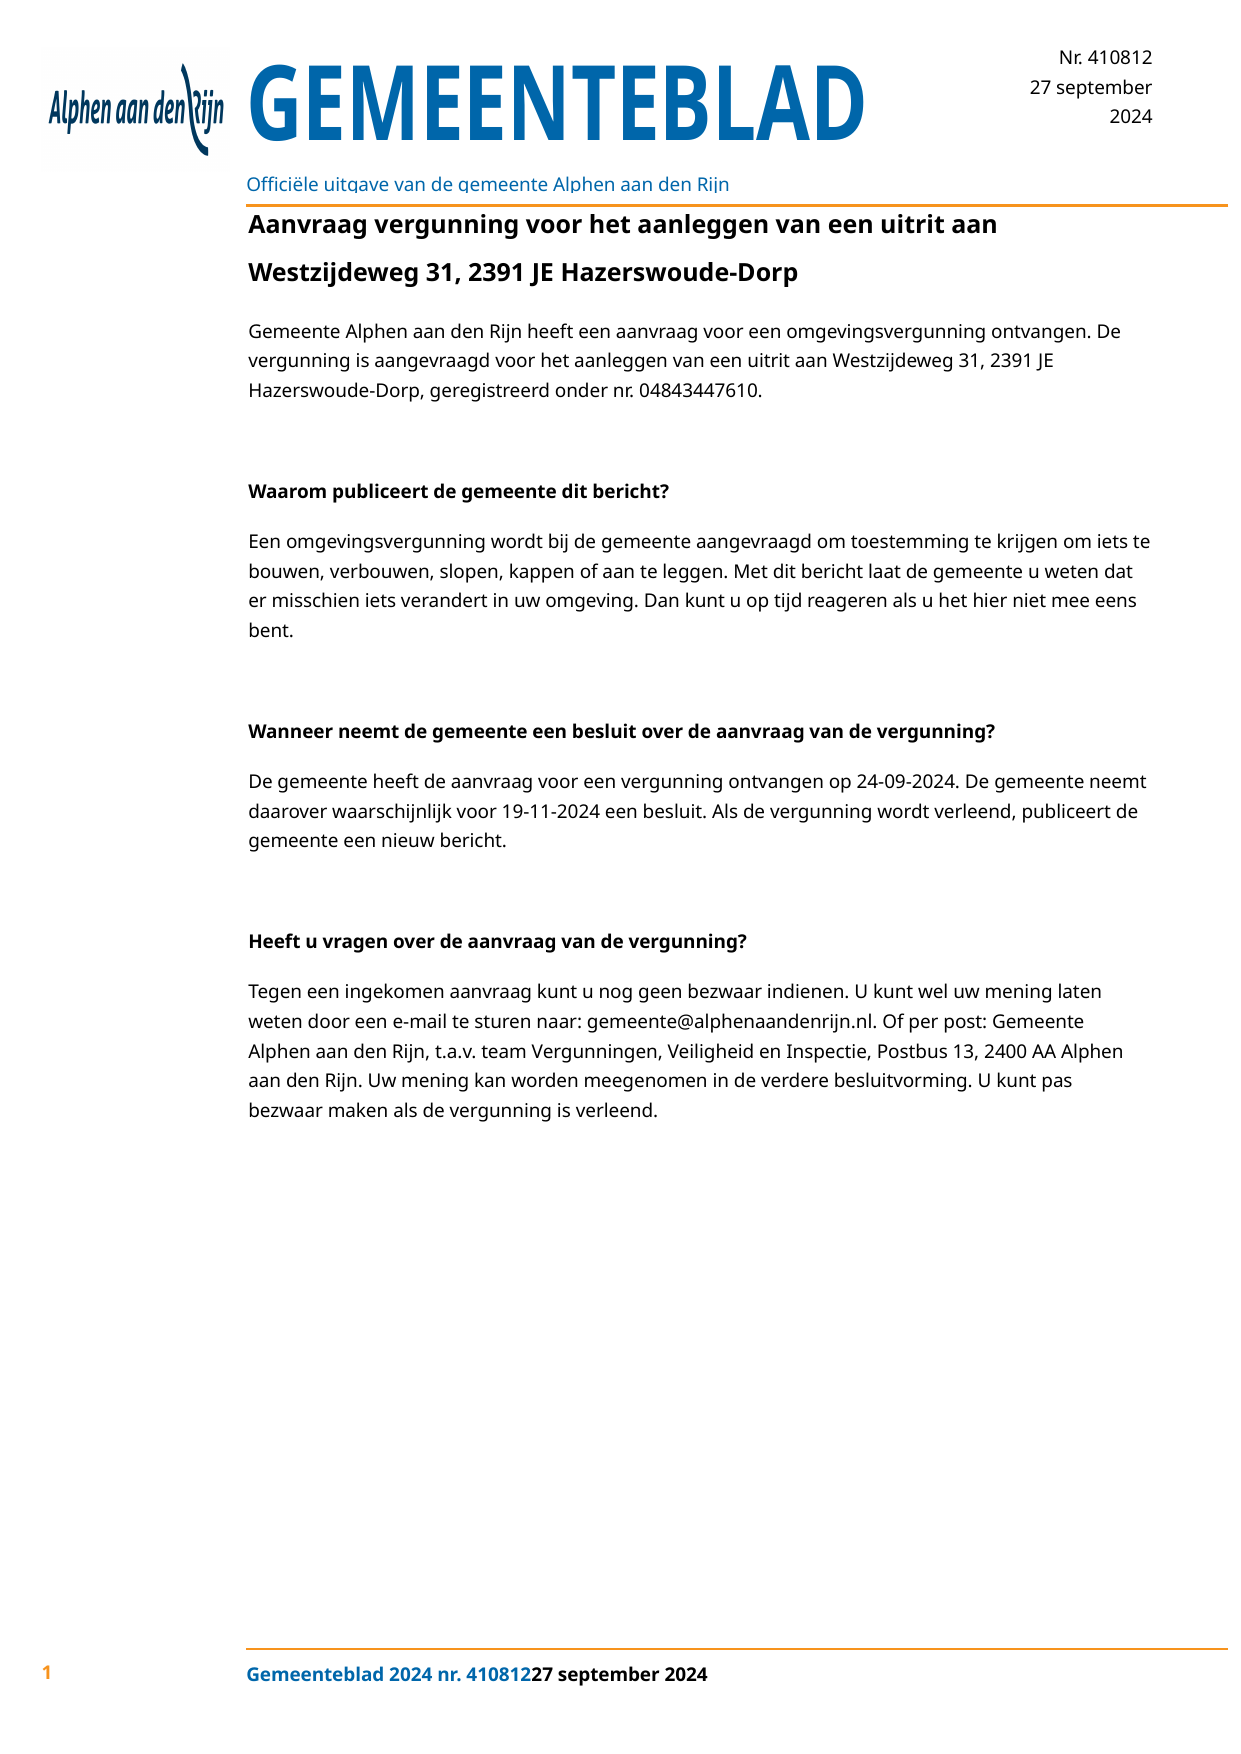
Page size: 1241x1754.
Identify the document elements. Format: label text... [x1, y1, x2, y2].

text Heeft u vragen over de aanvraag van de vergunning? [248, 928, 1152, 954]
picture [41, 47, 231, 172]
text Wanneer neemt de gemeente een besluit over de aanvraag van de vergunning? [248, 718, 1152, 744]
text Aanvraag vergunning voor het aanleggen van een uitrit aan Westzijdeweg 31, 2391 JE Hazerswoude-Dorp [248, 207, 1152, 288]
text Waarom publiceert de gemeente dit bericht? [248, 478, 1152, 504]
text Een omgevingsvergunning wordt bij de gemeente aangevraagd om toestemming te krijgen om iets te bouwen, verbouwen, slopen, kappen of aan te leggen. Met dit bericht laat de gemeente u weten dat er misschien iets verandert in uw omgeving. Dan kunt u op tijd reageren als u het hier niet mee eens bent. [248, 528, 1152, 643]
text De gemeente heeft de aanvraag voor een vergunning ontvangen op 24-09-2024. De gemeente neemt daarover waarschijnlijk voor 19-11-2024 een besluit. Als de vergunning wordt verleend, publiceert de gemeente een nieuw bericht. [248, 768, 1152, 853]
text Gemeente Alphen aan den Rijn heeft een aanvraag voor een omgevingsvergunning ontvangen. De vergunning is aangevraagd voor het aanleggen van een uitrit aan Westzijdeweg 31, 2391 JE Hazerswoude-Dorp, geregistreerd onder nr. 04843447610. [248, 318, 1152, 403]
text Tegen een ingekomen aanvraag kunt u nog geen bezwaar indienen. U kunt wel uw mening laten weten door een e-mail te sturen naar: gemeente@alphenaandenrijn.nl. Of per post: Gemeente Alphen aan den Rijn, t.a.v. team Vergunningen, Veiligheid en Inspectie, Postbus 13, 2400 AA Alphen aan den Rijn. Uw mening kan worden meegenomen in de verdere besluitvorming. U kunt pas bezwaar maken als de vergunning is verleend. [248, 979, 1152, 1123]
